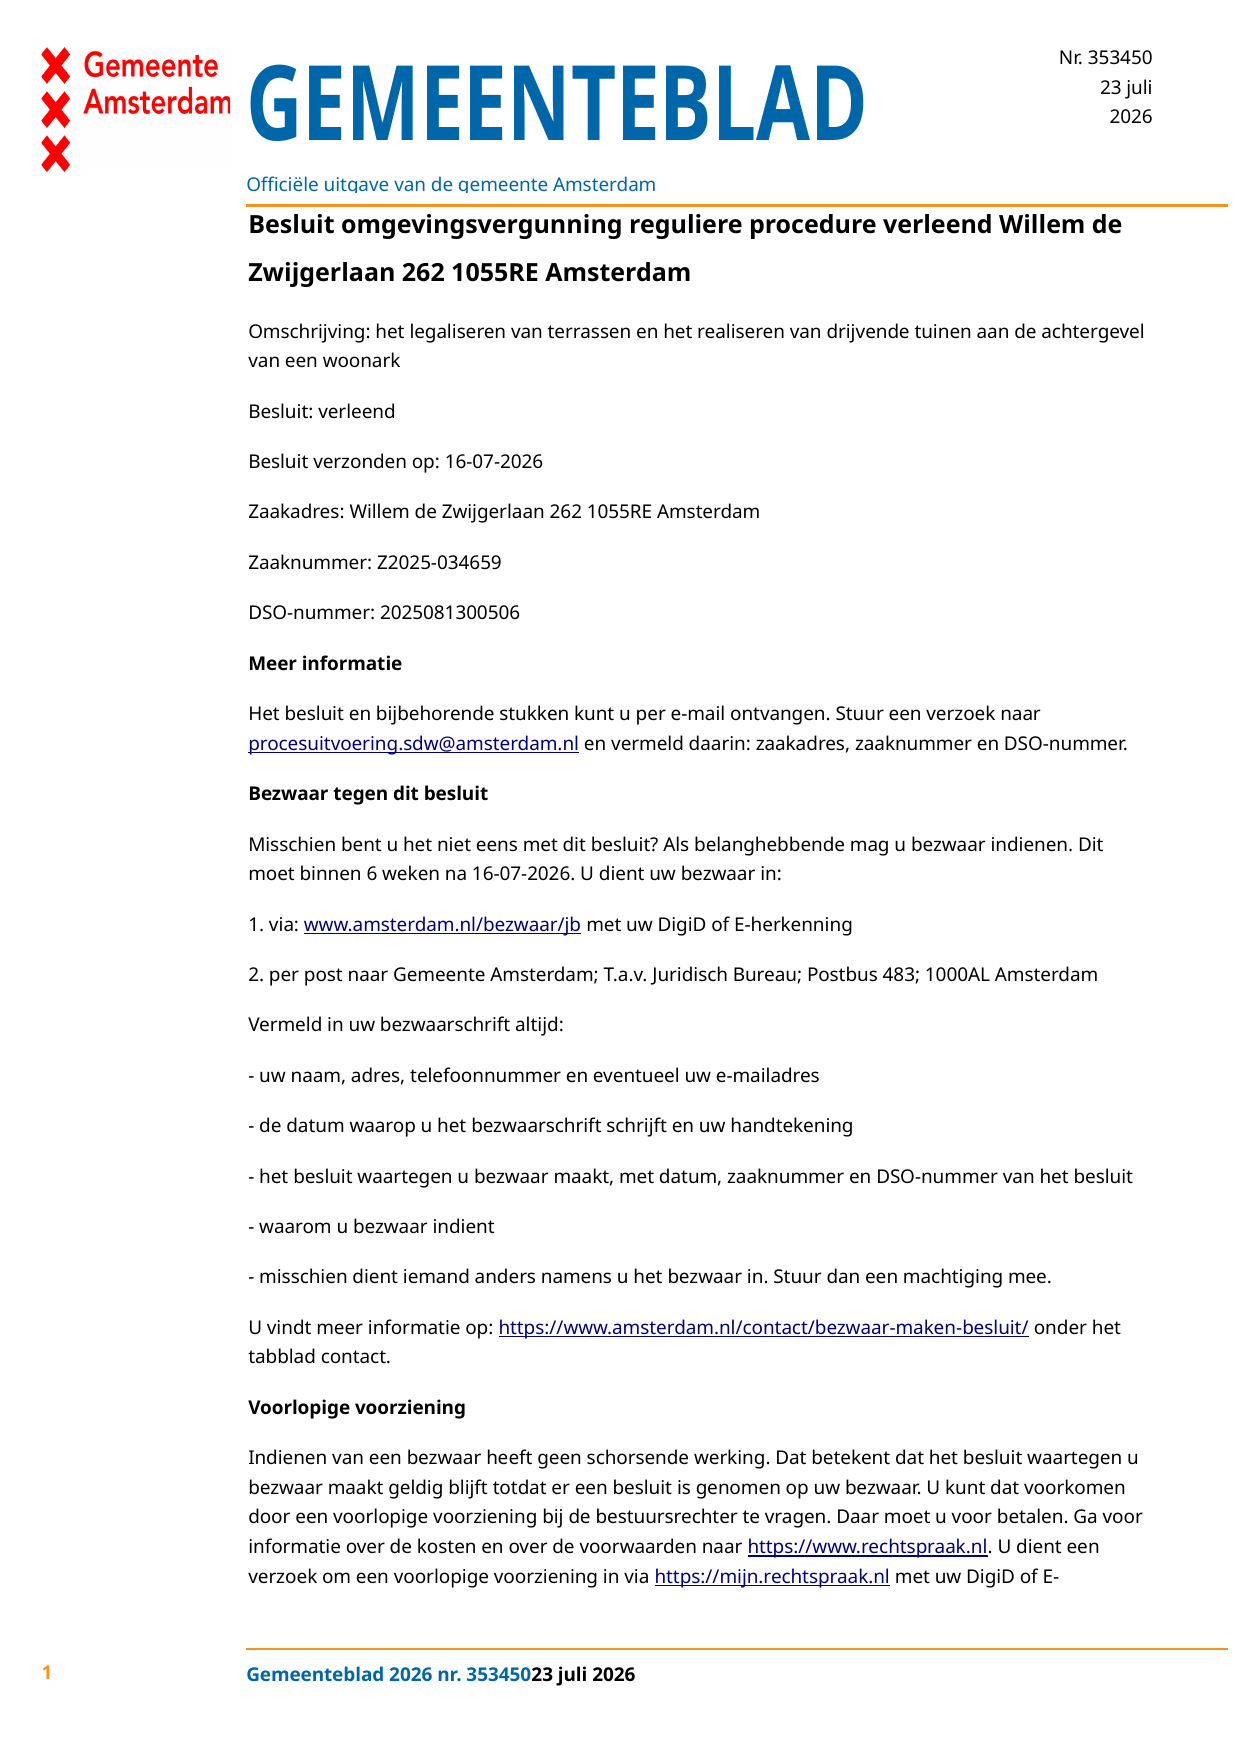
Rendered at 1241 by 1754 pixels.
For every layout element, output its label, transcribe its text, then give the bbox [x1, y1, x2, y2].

text U vindt meer informatie op: https://www.amsterdam.nl/contact/bezwaar-maken-besluit/ onder het tabblad contact. [248, 1314, 1152, 1369]
text - uw naam, adres, telefoonnummer en eventueel uw e-mailadres [248, 1062, 1152, 1088]
text Het besluit en bijbehorende stukken kunt u per e-mail ontvangen. Stuur een verzoek naar procesuitvoering.sdw@amsterdam.nl en vermeld daarin: zaakadres, zaaknummer en DSO-nummer. [248, 700, 1152, 756]
text Zaakadres: Willem de Zwijgerlaan 262 1055RE Amsterdam [248, 499, 1152, 524]
text Meer informatie [248, 650, 1152, 676]
text Bezwaar tegen dit besluit [248, 780, 1152, 806]
text 1. via: www.amsterdam.nl/bezwaar/jb met uw DigiD of E-herkenning [248, 911, 1152, 937]
picture [41, 47, 231, 172]
text - misschien dient iemand anders namens u het bezwaar in. Stuur dan een machtiging mee. [248, 1264, 1152, 1289]
text Besluit omgevingsvergunning reguliere procedure verleend Willem de Zwijgerlaan 262 1055RE Amsterdam [248, 207, 1152, 288]
text - de datum waarop u het bezwaarschrift schrijft en uw handtekening [248, 1112, 1152, 1138]
text DSO-nummer: 2025081300506 [248, 599, 1152, 625]
text Besluit: verleend [248, 398, 1152, 424]
text Indienen van een bezwaar heeft geen schorsende werking. Dat betekent dat het besluit waartegen u bezwaar maakt geldig blijft totdat er een besluit is genomen op uw bezwaar. U kunt dat voorkomen door een voorlopige voorziening bij de bestuursrechter te vragen. Daar moet u voor betalen. Ga voor informatie over de kosten en over de voorwaarden naar https://www.rechtspraak.nl. U dient een verzoek om een voorlopige voorziening in via https://mijn.rechtspraak.nl met uw DigiD of E- [248, 1444, 1152, 1589]
text Besluit verzonden op: 16-07-2026 [248, 448, 1152, 474]
text Zaaknummer: Z2025-034659 [248, 549, 1152, 575]
text Vermeld in uw bezwaarschrift altijd: [248, 1012, 1152, 1037]
text Omschrijving: het legaliseren van terrassen en het realiseren van drijvende tuinen aan de achtergevel van een woonark [248, 318, 1152, 373]
text - waarom u bezwaar indient [248, 1213, 1152, 1239]
text - het besluit waartegen u bezwaar maakt, met datum, zaaknummer en DSO-nummer van het besluit [248, 1163, 1152, 1189]
text Misschien bent u het niet eens met dit besluit? Als belanghebbende mag u bezwaar indienen. Dit moet binnen 6 weken na 16-07-2026. U dient uw bezwaar in: [248, 831, 1152, 886]
text Voorlopige voorziening [248, 1394, 1152, 1420]
text 2. per post naar Gemeente Amsterdam; T.a.v. Juridisch Bureau; Postbus 483; 1000AL Amsterdam [248, 961, 1152, 987]
